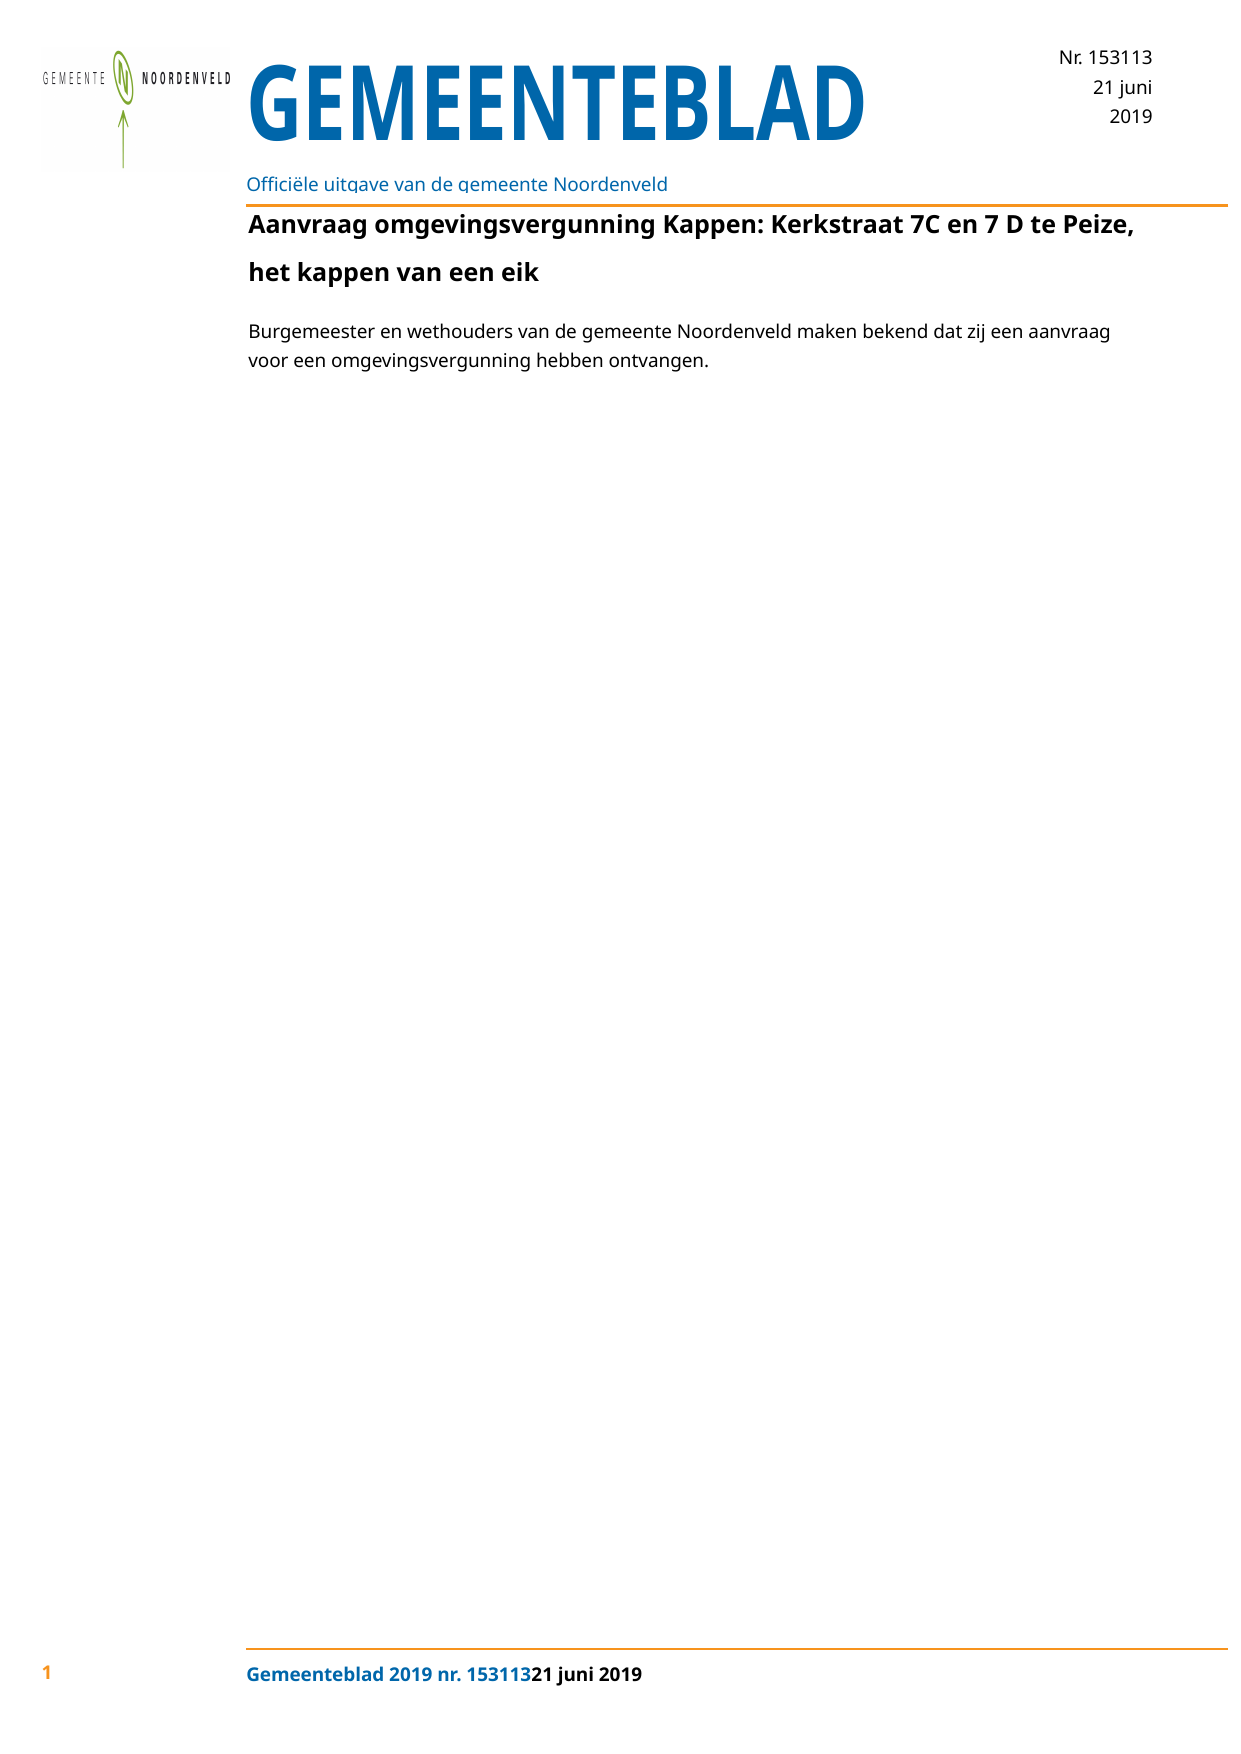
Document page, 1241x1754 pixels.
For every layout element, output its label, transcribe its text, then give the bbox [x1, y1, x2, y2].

text Burgemeester en wethouders van de gemeente Noordenveld maken bekend dat zij een aanvraag voor een omgevingsvergunning hebben ontvangen. [248, 318, 1152, 373]
picture [41, 47, 231, 172]
text Aanvraag omgevingsvergunning Kappen: Kerkstraat 7C en 7 D te Peize, het kappen van een eik [248, 207, 1152, 288]
